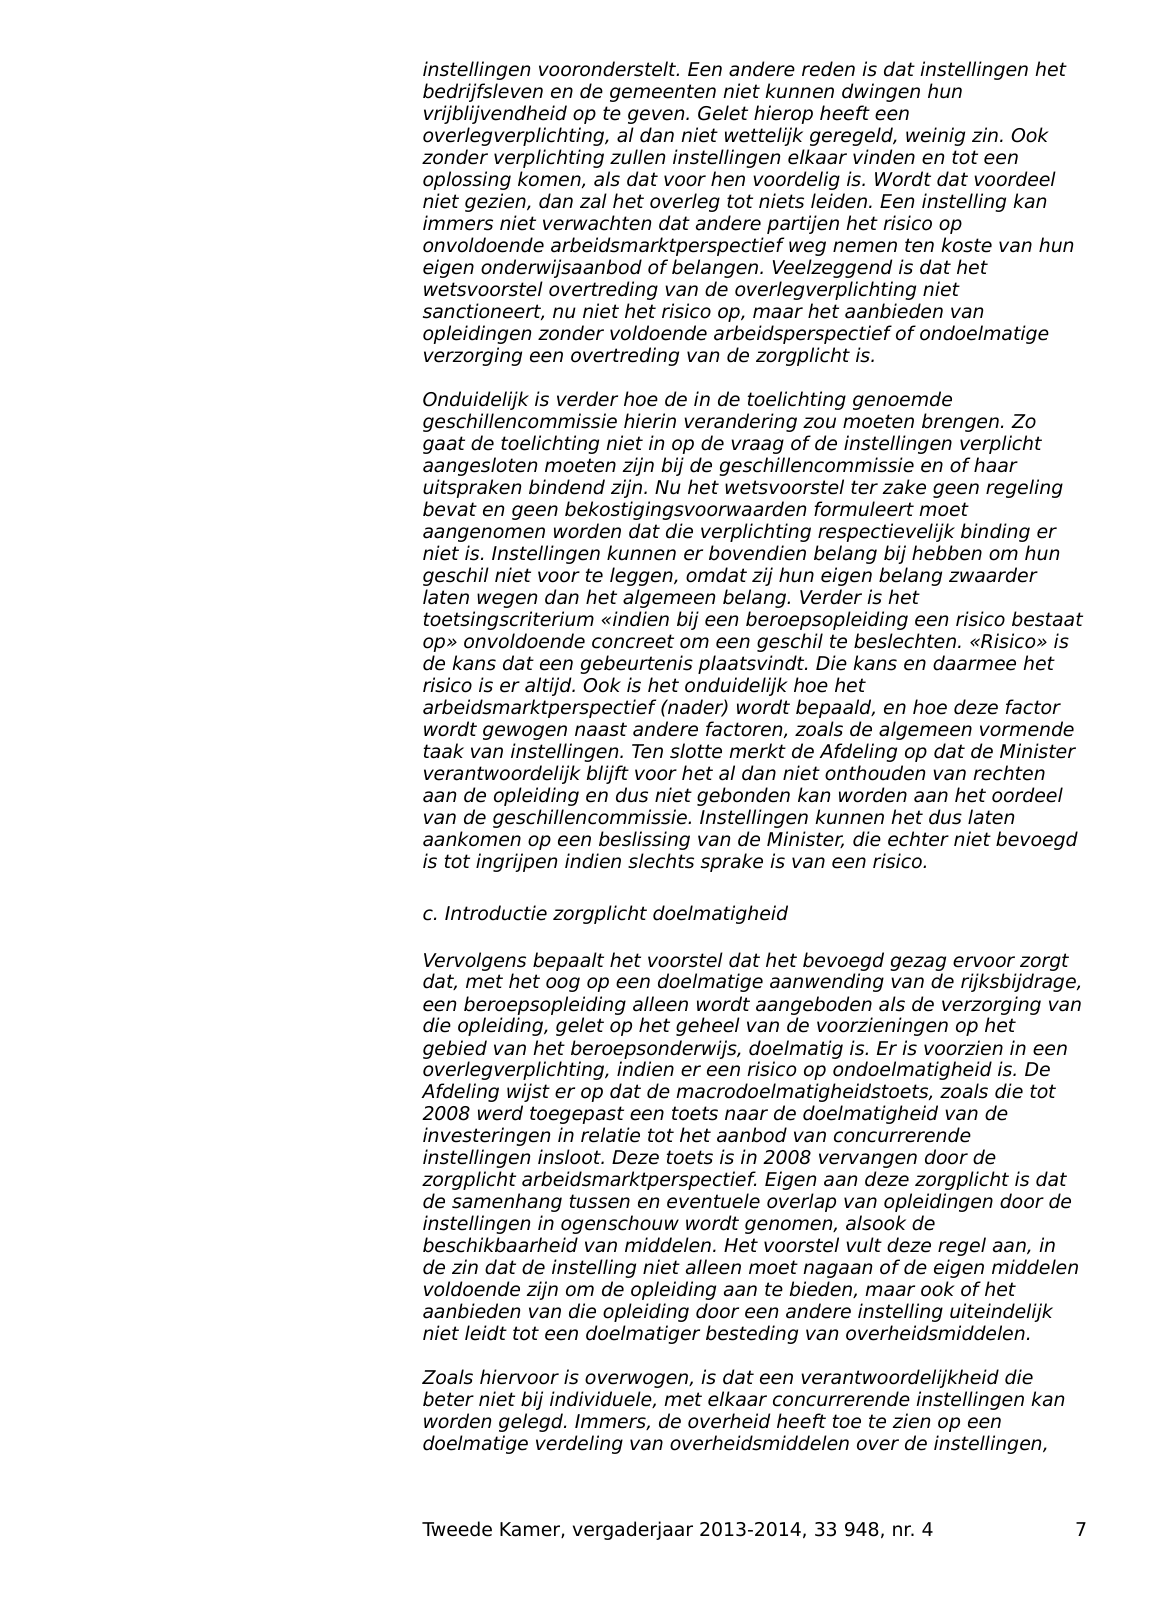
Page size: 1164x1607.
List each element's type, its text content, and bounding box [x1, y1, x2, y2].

text Onduidelijk is verder hoe de in de toelichting genoemde geschillencommissie hierin verandering zou moeten brengen. Zo gaat de toelichting niet in op de vraag of de instellingen verplicht aangesloten moeten zijn bij de geschillencommissie en of haar uitspraken bindend zijn. Nu het wetsvoorstel ter zake geen regeling bevat en geen bekostigingsvoorwaarden formuleert moet aangenomen worden dat die verplichting respectievelijk binding er niet is. Instellingen kunnen er bovendien belang bij hebben om hun geschil niet voor te leggen, omdat zij hun eigen belang zwaarder laten wegen dan het algemeen belang. Verder is het toetsingscriterium «indien bij een beroepsopleiding een risico bestaat op» onvoldoende concreet om een geschil te beslechten. «Risico» is de kans dat een gebeurtenis plaatsvindt. Die kans en daarmee het risico is er altijd. Ook is het onduidelijk hoe het arbeidsmarktperspectief (nader) wordt bepaald, en hoe deze factor wordt gewogen naast andere factoren, zoals de algemeen vormende taak van instellingen. Ten slotte merkt de Afdeling op dat de Minister verantwoordelijk blijft voor het al dan niet onthouden van rechten aan de opleiding en dus niet gebonden kan worden aan het oordeel van de geschillencommissie. Instellingen kunnen het dus laten aankomen op een beslissing van de Minister, die echter niet bevoegd is tot ingrijpen indien slechts sprake is van een risico. [422, 389, 1087, 872]
text Vervolgens bepaalt het voorstel dat het bevoegd gezag ervoor zorgt dat, met het oog op een doelmatige aanwending van de rijksbijdrage, een beroepsopleiding alleen wordt aangeboden als de verzorging van die opleiding, gelet op het geheel van de voorzieningen op het gebied van het beroepsonderwijs, doelmatig is. Er is voorzien in een overlegverplichting, indien er een risico op ondoelmatigheid is. De Afdeling wijst er op dat de macrodoelmatigheidstoets, zoals die tot 2008 werd toegepast een toets naar de doelmatigheid van de investeringen in relatie tot het aanbod van concurrerende instellingen insloot. Deze toets is in 2008 vervangen door de zorgplicht arbeidsmarktperspectief. Eigen aan deze zorgplicht is dat de samenhang tussen en eventuele overlap van opleidingen door de instellingen in ogenschouw wordt genomen, alsook de beschikbaarheid van middelen. Het voorstel vult deze regel aan, in de zin dat de instelling niet alleen moet nagaan of de eigen middelen voldoende zijn om de opleiding aan te bieden, maar ook of het aanbieden van die opleiding door een andere instelling uiteindelijk niet leidt tot een doelmatiger besteding van overheidsmiddelen. [422, 949, 1087, 1345]
subtitle c. Introductie zorgplicht doelmatigheid [422, 902, 1087, 924]
text Zoals hiervoor is overwogen, is dat een verantwoordelijkheid die beter niet bij individuele, met elkaar concurrerende instellingen kan worden gelegd. Immers, de overheid heeft toe te zien op een doelmatige verdeling van overheidsmiddelen over de instellingen, [422, 1367, 1087, 1455]
text instellingen vooronderstelt. Een andere reden is dat instellingen het bedrijfsleven en de gemeenten niet kunnen dwingen hun vrijblijvendheid op te geven. Gelet hierop heeft een overlegverplichting, al dan niet wettelijk geregeld, weinig zin. Ook zonder verplichting zullen instellingen elkaar vinden en tot een oplossing komen, als dat voor hen voordelig is. Wordt dat voordeel niet gezien, dan zal het overleg tot niets leiden. Een instelling kan immers niet verwachten dat andere partijen het risico op onvoldoende arbeidsmarktperspectief weg nemen ten koste van hun eigen onderwijsaanbod of belangen. Veelzeggend is dat het wetsvoorstel overtreding van de overlegverplichting niet sanctioneert, nu niet het risico op, maar het aanbieden van opleidingen zonder voldoende arbeidsperspectief of ondoelmatige verzorging een overtreding van de zorgplicht is. [422, 59, 1087, 367]
